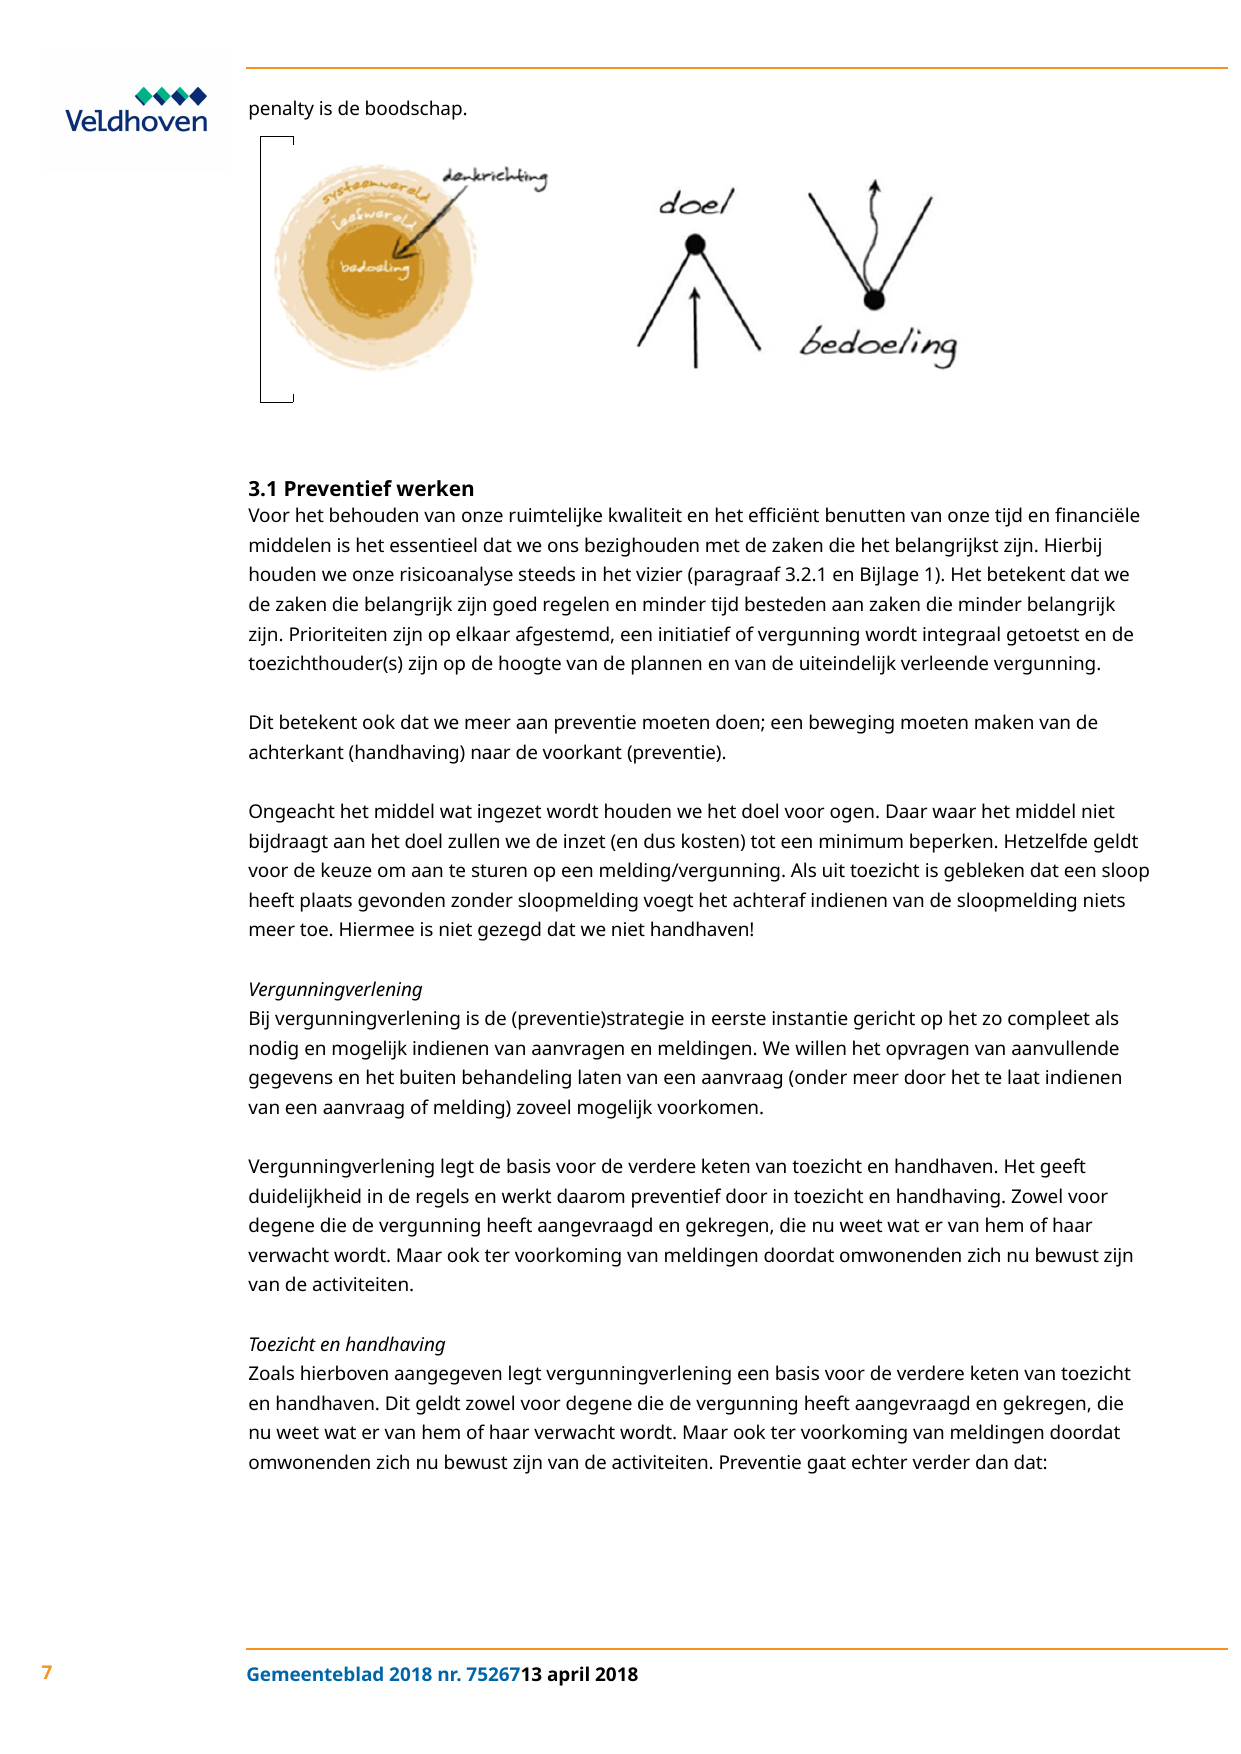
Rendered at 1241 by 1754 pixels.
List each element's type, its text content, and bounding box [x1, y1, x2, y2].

picture [268, 145, 978, 394]
text penalty is de boodschap. [248, 95, 1152, 121]
text Dit betekent ook dat we meer aan preventie moeten doen; een beweging moeten maken van de achterkant (handhaving) naar de voorkant (preventie). [248, 709, 1152, 765]
text Voor het behouden van onze ruimtelijke kwaliteit en het efficiënt benutten van onze tijd en financiële middelen is het essentieel dat we ons bezighouden met de zaken die het belangrijkst zijn. Hierbij houden we onze risicoanalyse steeds in het vizier (paragraaf 3.2.1 en Bijlage 1). Het betekent dat we de zaken die belangrijk zijn goed regelen en minder tijd besteden aan zaken die minder belangrijk zijn. Prioriteiten zijn op elkaar afgestemd, een initiatief of vergunning wordt integraal getoetst en de toezichthouder(s) zijn op de hoogte van de plannen en van de uiteindelijk verleende vergunning. [248, 502, 1152, 676]
text 3.1 Preventief werken [248, 474, 1152, 502]
picture [41, 47, 231, 172]
text Vergunningverlening [248, 976, 1152, 1001]
text Toezicht en handhaving [248, 1331, 1152, 1356]
text Bij vergunningverlening is de (preventie)strategie in eerste instantie gericht op het zo compleet als nodig en mogelijk indienen van aanvragen en meldingen. We willen het opvragen van aanvullende gegevens en het buiten behandeling laten van een aanvraag (onder meer door het te laat indienen van een aanvraag of melding) zoveel mogelijk voorkomen. [248, 1005, 1152, 1120]
text Vergunningverlening legt de basis voor de verdere keten van toezicht en handhaven. Het geeft duidelijkheid in de regels en werkt daarom preventief door in toezicht en handhaving. Zowel voor degene die de vergunning heeft aangevraagd en gekregen, die nu weet wat er van hem of haar verwacht wordt. Maar ook ter voorkoming van meldingen doordat omwonenden zich nu bewust zijn van de activiteiten. [248, 1153, 1152, 1297]
text Zoals hierboven aangegeven legt vergunningverlening een basis voor de verdere keten van toezicht en handhaven. Dit geldt zowel voor degene die de vergunning heeft aangevraagd en gekregen, die nu weet wat er van hem of haar verwacht wordt. Maar ook ter voorkoming van meldingen doordat omwonenden zich nu bewust zijn van de activiteiten. Preventie gaat echter verder dan dat: [248, 1360, 1152, 1475]
text Ongeacht het middel wat ingezet wordt houden we het doel voor ogen. Daar waar het middel niet bijdraagt aan het doel zullen we de inzet (en dus kosten) tot een minimum beperken. Hetzelfde geldt voor de keuze om aan te sturen op een melding/vergunning. Als uit toezicht is gebleken dat een sloop heeft plaats gevonden zonder sloopmelding voegt het achteraf indienen van de sloopmelding niets meer toe. Hiermee is niet gezegd dat we niet handhaven! [248, 798, 1152, 942]
